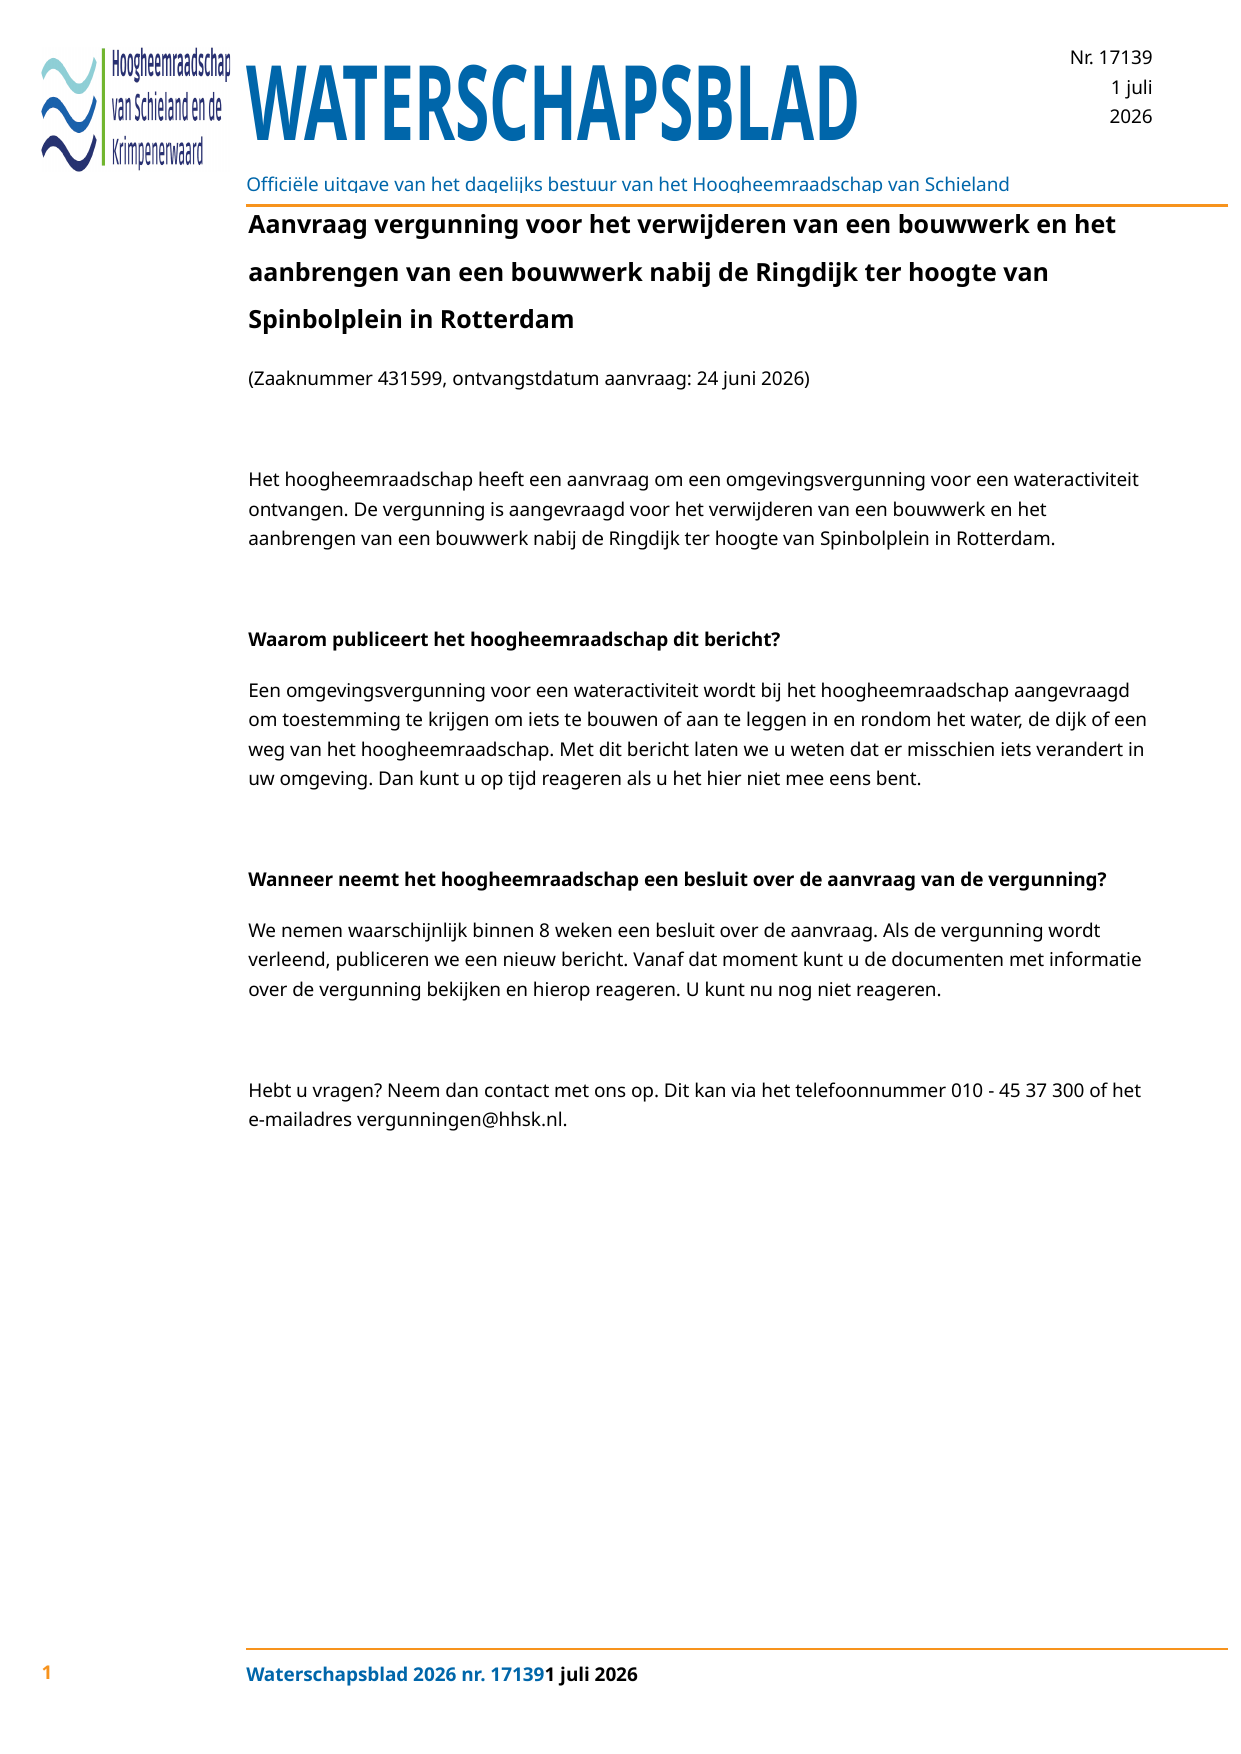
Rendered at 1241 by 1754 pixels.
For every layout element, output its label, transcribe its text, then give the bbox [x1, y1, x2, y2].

text Waarom publiceert het hoogheemraadschap dit bericht? [248, 626, 1152, 652]
text Wanneer neemt het hoogheemraadschap een besluit over de aanvraag van de vergunning? [248, 866, 1152, 892]
text (Zaaknummer 431599, ontvangstdatum aanvraag: 24 juni 2026) [248, 366, 1152, 391]
text Het hoogheemraadschap heeft een aanvraag om een omgevingsvergunning voor een wateractiviteit ontvangen. De vergunning is aangevraagd voor het verwijderen van een bouwwerk en het aanbrengen van een bouwwerk nabij de Ringdijk ter hoogte van Spinbolplein in Rotterdam. [248, 466, 1152, 551]
text Aanvraag vergunning voor het verwijderen van een bouwwerk en het aanbrengen van een bouwwerk nabij de Ringdijk ter hoogte van Spinbolplein in Rotterdam [248, 207, 1152, 336]
text Hebt u vragen? Neem dan contact met ons op. Dit kan via het telefoonnummer 010 - 45 37 300 of het e-mailadres vergunningen@hhsk.nl. [248, 1077, 1152, 1132]
picture [41, 47, 231, 172]
text We nemen waarschijnlijk binnen 8 weken een besluit over de aanvraag. Als de vergunning wordt verleend, publiceren we een nieuw bericht. Vanaf dat moment kunt u de documenten met informatie over de vergunning bekijken en hierop reageren. U kunt nu nog niet reageren. [248, 917, 1152, 1002]
text Een omgevingsvergunning voor een wateractiviteit wordt bij het hoogheemraadschap aangevraagd om toestemming te krijgen om iets te bouwen of aan te leggen in en rondom het water, de dijk of een weg van het hoogheemraadschap. Met dit bericht laten we u weten dat er misschien iets verandert in uw omgeving. Dan kunt u op tijd reageren als u het hier niet mee eens bent. [248, 677, 1152, 791]
